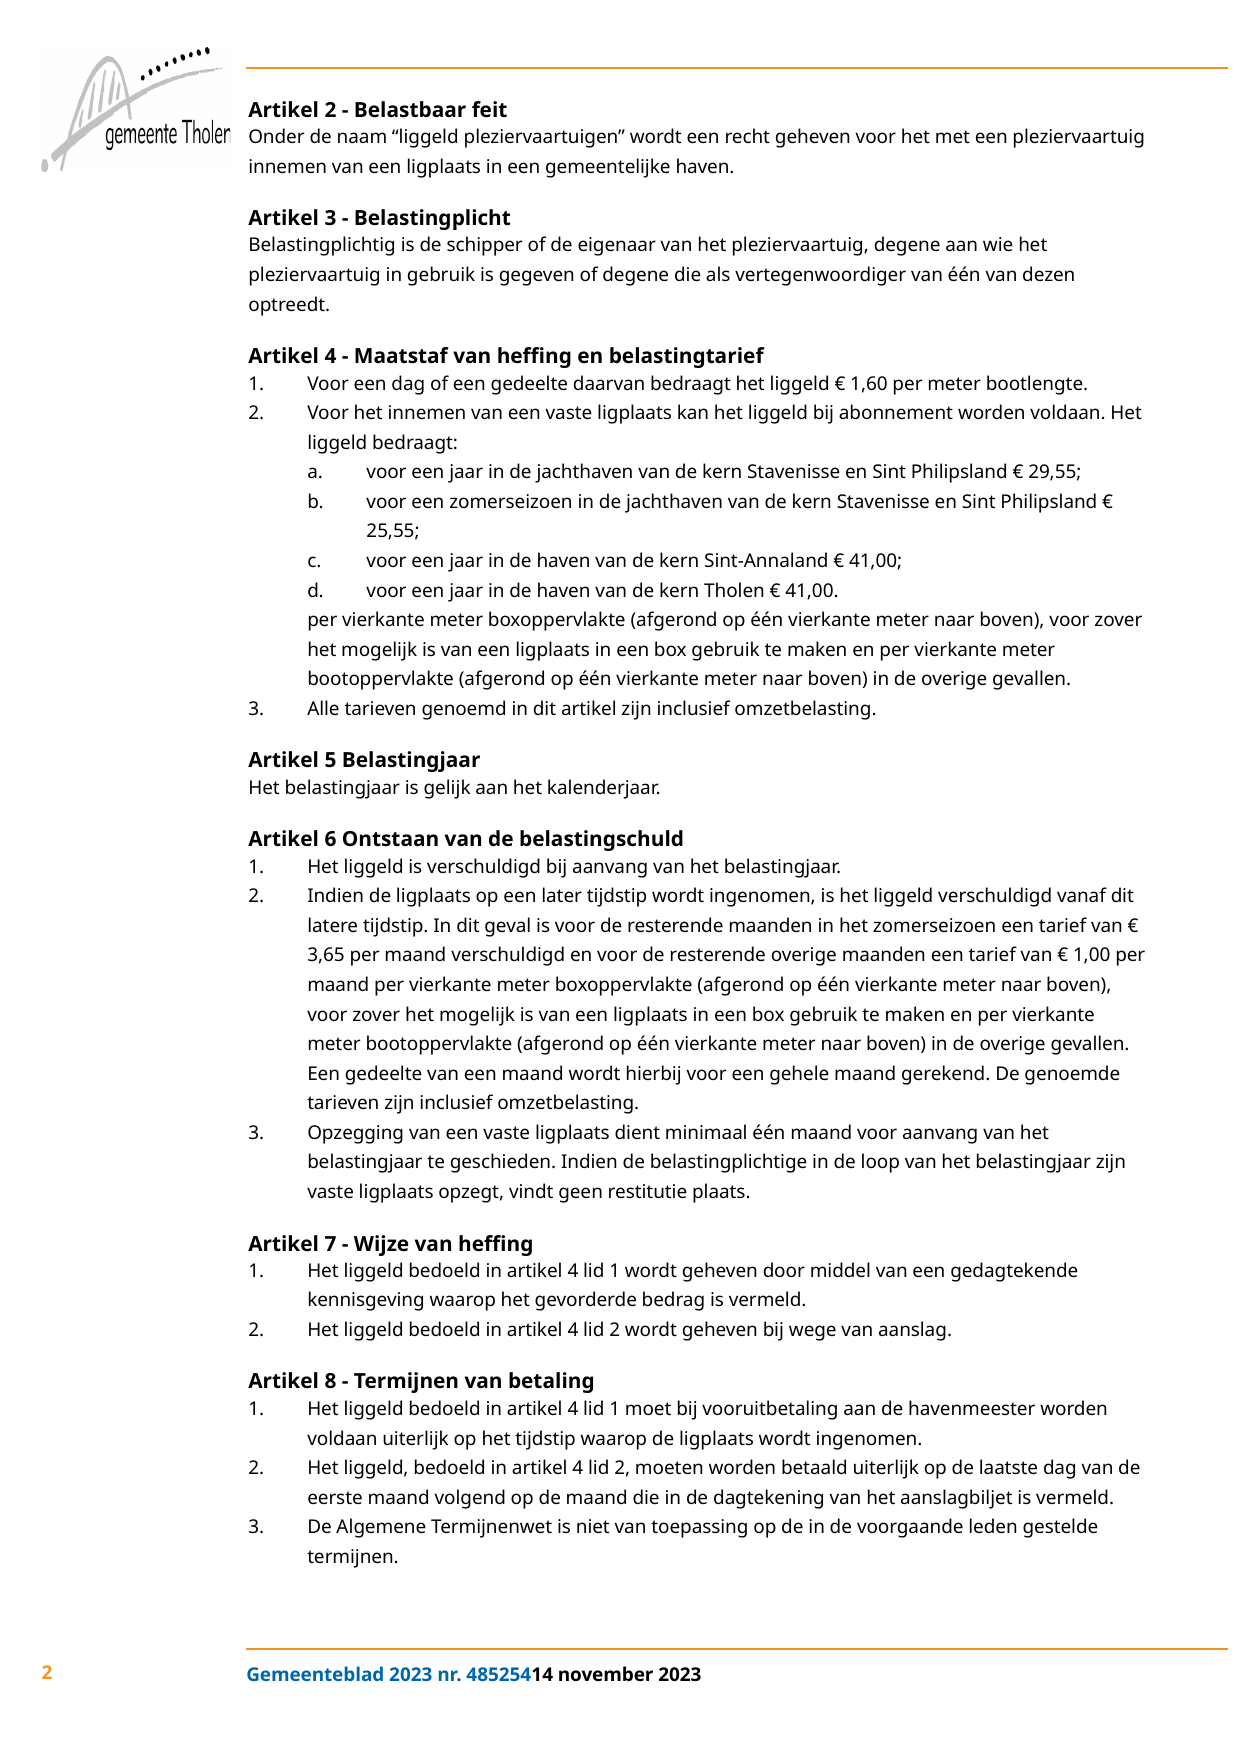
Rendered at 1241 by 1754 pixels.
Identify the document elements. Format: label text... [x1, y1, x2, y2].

list voor een jaar in de haven van de kern Tholen € 41,00. [307, 577, 1152, 602]
list Het liggeld bedoeld in artikel 4 lid 1 wordt geheven door middel van een gedagtekende kennisgeving waarop het gevorderde bedrag is vermeld. [248, 1257, 1152, 1312]
list Het liggeld bedoeld in artikel 4 lid 2 wordt geheven bij wege van aanslag. [248, 1316, 1152, 1342]
text Artikel 7 - Wijze van heffing [248, 1229, 1152, 1257]
text Artikel 5 Belastingjaar [248, 746, 1152, 774]
text Artikel 6 Ontstaan van de belastingschuld [248, 824, 1152, 853]
list Voor een dag of een gedeelte daarvan bedraagt het liggeld € 1,60 per meter bootlengte. [248, 370, 1152, 395]
list Opzegging van een vaste ligplaats dient minimaal één maand voor aanvang van het belastingjaar te geschieden. Indien de belastingplichtige in de loop van het belastingjaar zijn vaste ligplaats opzegt, vindt geen restitutie plaats. [248, 1119, 1152, 1204]
text Belastingplichtig is de schipper of de eigenaar van het pleziervaartuig, degene aan wie het pleziervaartuig in gebruik is gegeven of degene die als vertegenwoordiger van één van dezen optreedt. [248, 232, 1152, 317]
text Onder de naam “liggeld pleziervaartuigen” wordt een recht geheven voor het met een pleziervaartuig innemen van een ligplaats in een gemeentelijke haven. [248, 123, 1152, 178]
list De Algemene Termijnenwet is niet van toepassing op de in de voorgaande leden gestelde termijnen. [248, 1513, 1152, 1569]
list voor een zomerseizoen in de jachthaven van de kern Stavenisse en Sint Philipsland € 25,55; [307, 488, 1152, 543]
list Voor het innemen van een vaste ligplaats kan het liggeld bij abonnement worden voldaan. Het liggeld bedraagt: [248, 399, 1152, 454]
text Het belastingjaar is gelijk aan het kalenderjaar. [248, 774, 1152, 800]
list Alle tarieven genoemd in dit artikel zijn inclusief omzetbelasting. [248, 695, 1152, 721]
list voor een jaar in de jachthaven van de kern Stavenisse en Sint Philipsland € 29,55; [307, 458, 1152, 484]
text Artikel 8 - Termijnen van betaling [248, 1367, 1152, 1395]
text Artikel 4 - Maatstaf van heffing en belastingtarief [248, 341, 1152, 370]
list per vierkante meter boxoppervlakte (afgerond op één vierkante meter naar boven), voor zover het mogelijk is van een ligplaats in een box gebruik te maken en per vierkante meter bootoppervlakte (afgerond op één vierkante meter naar boven) in de overige gevallen. [248, 606, 1152, 691]
list Indien de ligplaats op een later tijdstip wordt ingenomen, is het liggeld verschuldigd vanaf dit latere tijdstip. In dit geval is voor de resterende maanden in het zomerseizoen een tarief van € 3,65 per maand verschuldigd en voor de resterende overige maanden een tarief van € 1,00 per maand per vierkante meter boxoppervlakte (afgerond op één vierkante meter naar boven), voor zover het mogelijk is van een ligplaats in een box gebruik te maken en per vierkante meter bootoppervlakte (afgerond op één vierkante meter naar boven) in de overige gevallen. Een gedeelte van een maand wordt hierbij voor een gehele maand gerekend. De genoemde tarieven zijn inclusief omzetbelasting. [248, 882, 1152, 1115]
list Het liggeld bedoeld in artikel 4 lid 1 moet bij vooruitbetaling aan de havenmeester worden voldaan uiterlijk op het tijdstip waarop de ligplaats wordt ingenomen. [248, 1395, 1152, 1450]
list Het liggeld, bedoeld in artikel 4 lid 2, moeten worden betaald uiterlijk op de laatste dag van de eerste maand volgend op de maand die in de dagtekening van het aanslagbiljet is vermeld. [248, 1454, 1152, 1509]
picture [41, 47, 231, 172]
list voor een jaar in de haven van de kern Sint-Annaland € 41,00; [307, 547, 1152, 573]
list Het liggeld is verschuldigd bij aanvang van het belastingjaar. [248, 853, 1152, 878]
text Artikel 2 - Belastbaar feit [248, 95, 1152, 123]
text Artikel 3 - Belastingplicht [248, 203, 1152, 232]
